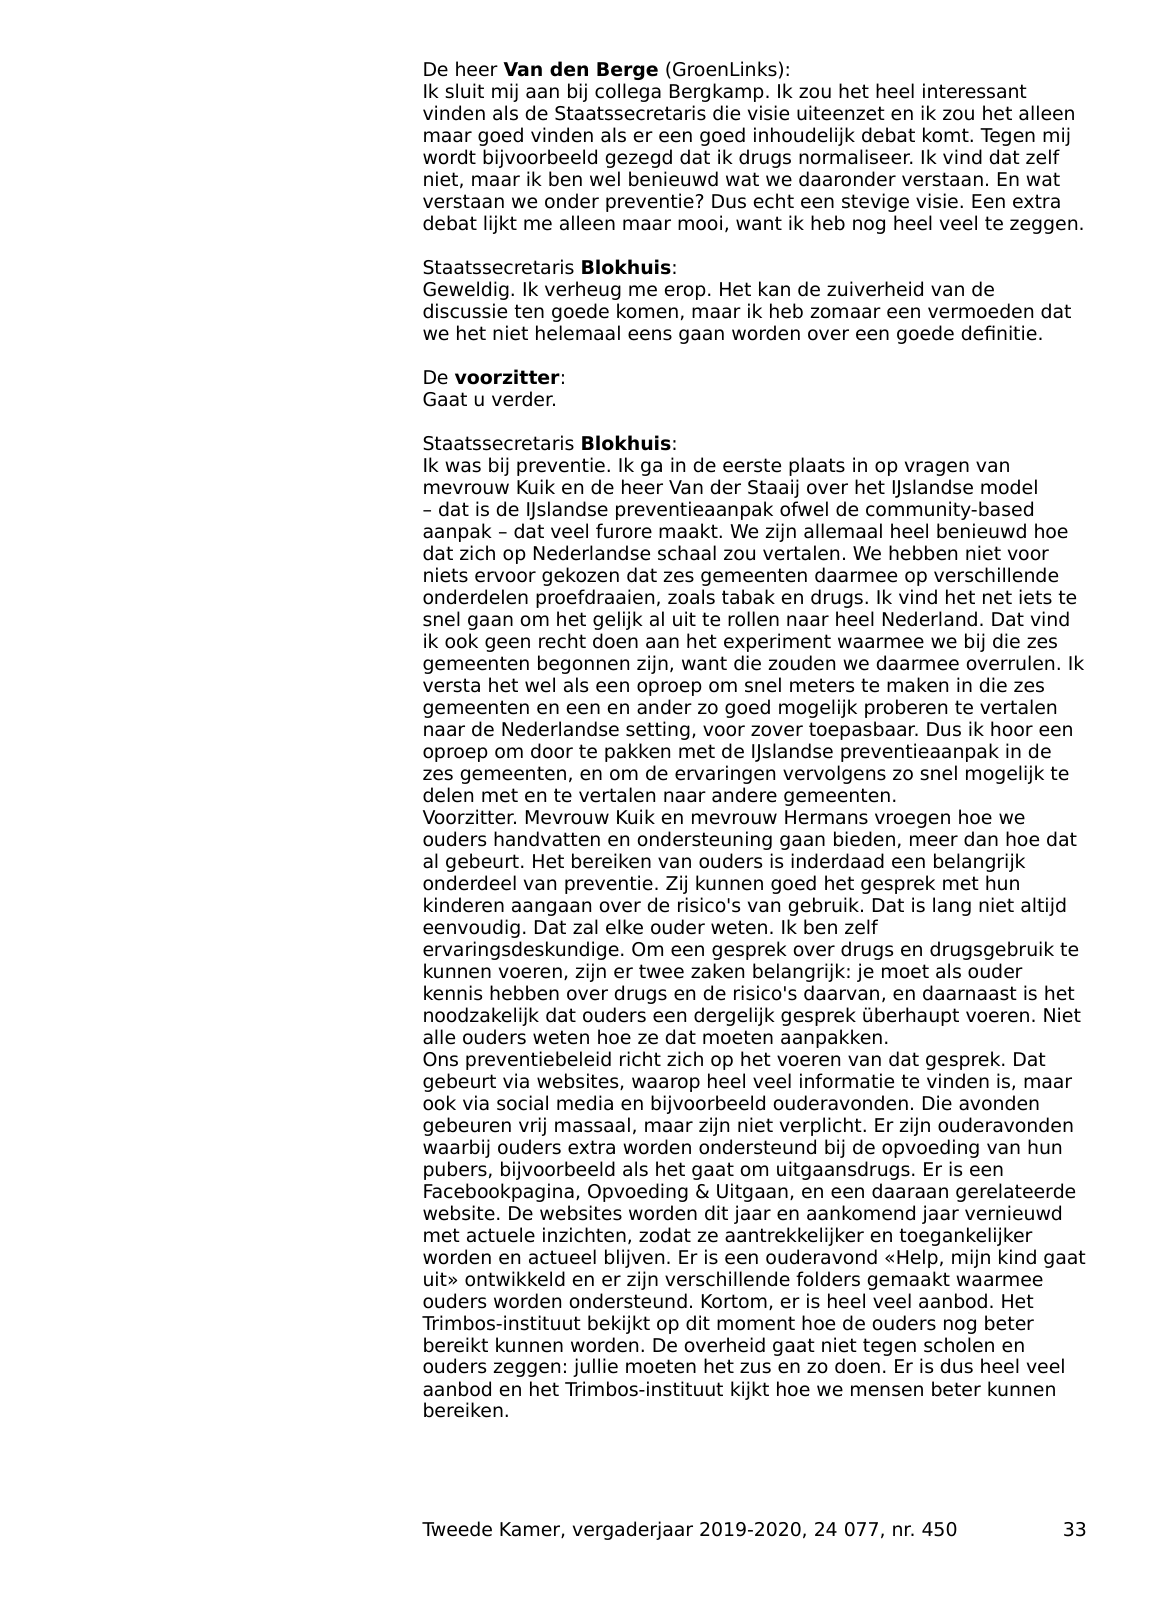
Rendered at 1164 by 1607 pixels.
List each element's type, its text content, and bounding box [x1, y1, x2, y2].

text Staatssecretaris Blokhuis: [422, 257, 1087, 279]
text Staatssecretaris Blokhuis: [422, 433, 1087, 455]
text Voorzitter. Mevrouw Kuik en mevrouw Hermans vroegen hoe we ouders handvatten en ondersteuning gaan bieden, meer dan hoe dat al gebeurt. Het bereiken van ouders is inderdaad een belangrijk onderdeel van preventie. Zij kunnen goed het gesprek met hun kinderen aangaan over de risico's van gebruik. Dat is lang niet altijd eenvoudig. Dat zal elke ouder weten. Ik ben zelf ervaringsdeskundige. Om een gesprek over drugs en drugsgebruik te kunnen voeren, zijn er twee zaken belangrijk: je moet als ouder kennis hebben over drugs en de risico's daarvan, en daarnaast is het noodzakelijk dat ouders een dergelijk gesprek überhaupt voeren. Niet alle ouders weten hoe ze dat moeten aanpakken. [422, 807, 1087, 1049]
text Gaat u verder. [422, 389, 1087, 411]
text De heer Van den Berge (GroenLinks): [422, 59, 1087, 81]
text De voorzitter: [422, 367, 1087, 389]
text Ik sluit mij aan bij collega Bergkamp. Ik zou het heel interessant vinden als de Staatssecretaris die visie uiteenzet en ik zou het alleen maar goed vinden als er een goed inhoudelijk debat komt. Tegen mij wordt bijvoorbeeld gezegd dat ik drugs normaliseer. Ik vind dat zelf niet, maar ik ben wel benieuwd wat we daaronder verstaan. En wat verstaan we onder preventie? Dus echt een stevige visie. Een extra debat lijkt me alleen maar mooi, want ik heb nog heel veel te zeggen. [422, 81, 1087, 235]
text Ons preventiebeleid richt zich op het voeren van dat gesprek. Dat gebeurt via websites, waarop heel veel informatie te vinden is, maar ook via social media en bijvoorbeeld ouderavonden. Die avonden gebeuren vrij massaal, maar zijn niet verplicht. Er zijn ouderavonden waarbij ouders extra worden ondersteund bij de opvoeding van hun pubers, bijvoorbeeld als het gaat om uitgaansdrugs. Er is een Facebookpagina, Opvoeding & Uitgaan, en een daaraan gerelateerde website. De websites worden dit jaar en aankomend jaar vernieuwd met actuele inzichten, zodat ze aantrekkelijker en toegankelijker worden en actueel blijven. Er is een ouderavond «Help, mijn kind gaat uit» ontwikkeld en er zijn verschillende folders gemaakt waarmee ouders worden ondersteund. Kortom, er is heel veel aanbod. Het Trimbos-instituut bekijkt op dit moment hoe de ouders nog beter bereikt kunnen worden. De overheid gaat niet tegen scholen en ouders zeggen: jullie moeten het zus en zo doen. Er is dus heel veel aanbod en het Trimbos-instituut kijkt hoe we mensen beter kunnen bereiken. [422, 1049, 1087, 1422]
text Ik was bij preventie. Ik ga in de eerste plaats in op vragen van mevrouw Kuik en de heer Van der Staaij over het IJslandse model – dat is de IJslandse preventieaanpak ofwel de community-based aanpak – dat veel furore maakt. We zijn allemaal heel benieuwd hoe dat zich op Nederlandse schaal zou vertalen. We hebben niet voor niets ervoor gekozen dat zes gemeenten daarmee op verschillende onderdelen proefdraaien, zoals tabak en drugs. Ik vind het net iets te snel gaan om het gelijk al uit te rollen naar heel Nederland. Dat vind ik ook geen recht doen aan het experiment waarmee we bij die zes gemeenten begonnen zijn, want die zouden we daarmee overrulen. Ik versta het wel als een oproep om snel meters te maken in die zes gemeenten en een en ander zo goed mogelijk proberen te vertalen naar de Nederlandse setting, voor zover toepasbaar. Dus ik hoor een oproep om door te pakken met de IJslandse preventieaanpak in de zes gemeenten, en om de ervaringen vervolgens zo snel mogelijk te delen met en te vertalen naar andere gemeenten. [422, 455, 1087, 807]
text Geweldig. Ik verheug me erop. Het kan de zuiverheid van de discussie ten goede komen, maar ik heb zomaar een vermoeden dat we het niet helemaal eens gaan worden over een goede definitie. [422, 279, 1087, 345]
